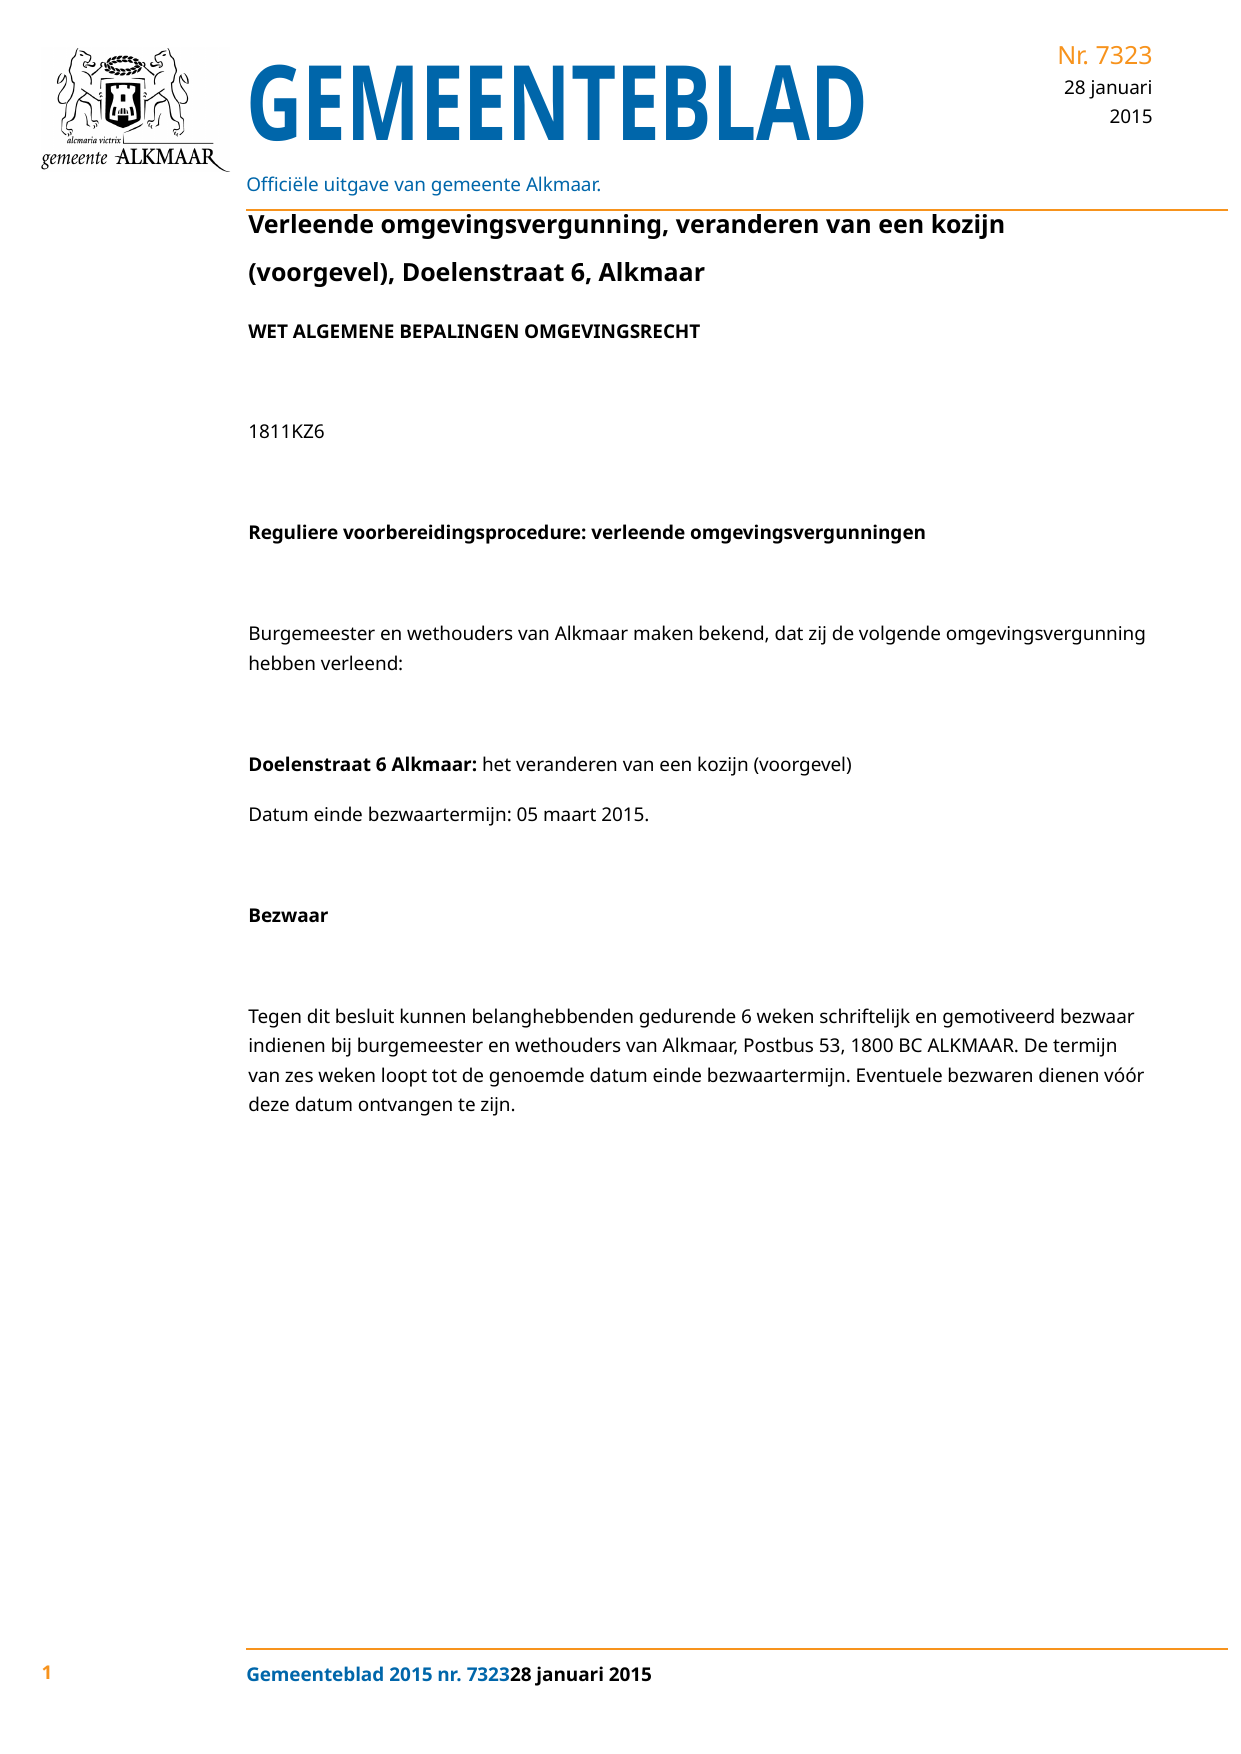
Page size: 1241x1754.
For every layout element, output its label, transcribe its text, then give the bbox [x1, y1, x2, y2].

text Tegen dit besluit kunnen belanghebbenden gedurende 6 weken schriftelijk en gemotiveerd bezwaar indienen bij burgemeester en wethouders van Alkmaar, Postbus 53, 1800 BC ALKMAAR. De termijn van zes weken loopt tot de genoemde datum einde bezwaartermijn. Eventuele bezwaren dienen vóór deze datum ontvangen te zijn. [248, 1003, 1152, 1117]
text WET ALGEMENE BEPALINGEN OMGEVINGSRECHT [248, 318, 1152, 344]
text Verleende omgevingsvergunning, veranderen van een kozijn (voorgevel), Doelenstraat 6, Alkmaar [248, 211, 1152, 288]
text Bezwaar [248, 902, 1152, 928]
text Reguliere voorbereidingsprocedure: verleende omgevingsvergunningen [248, 519, 1152, 545]
text 1811KZ6 [248, 419, 1152, 444]
text Burgemeester en wethouders van Alkmaar maken bekend, dat zij de volgende omgevingsvergunning hebben verleend: [248, 620, 1152, 676]
picture [41, 47, 231, 172]
text Datum einde bezwaartermijn: 05 maart 2015. [248, 801, 1152, 827]
text Doelenstraat 6 Alkmaar: het veranderen van een kozijn (voorgevel) [248, 751, 1152, 777]
